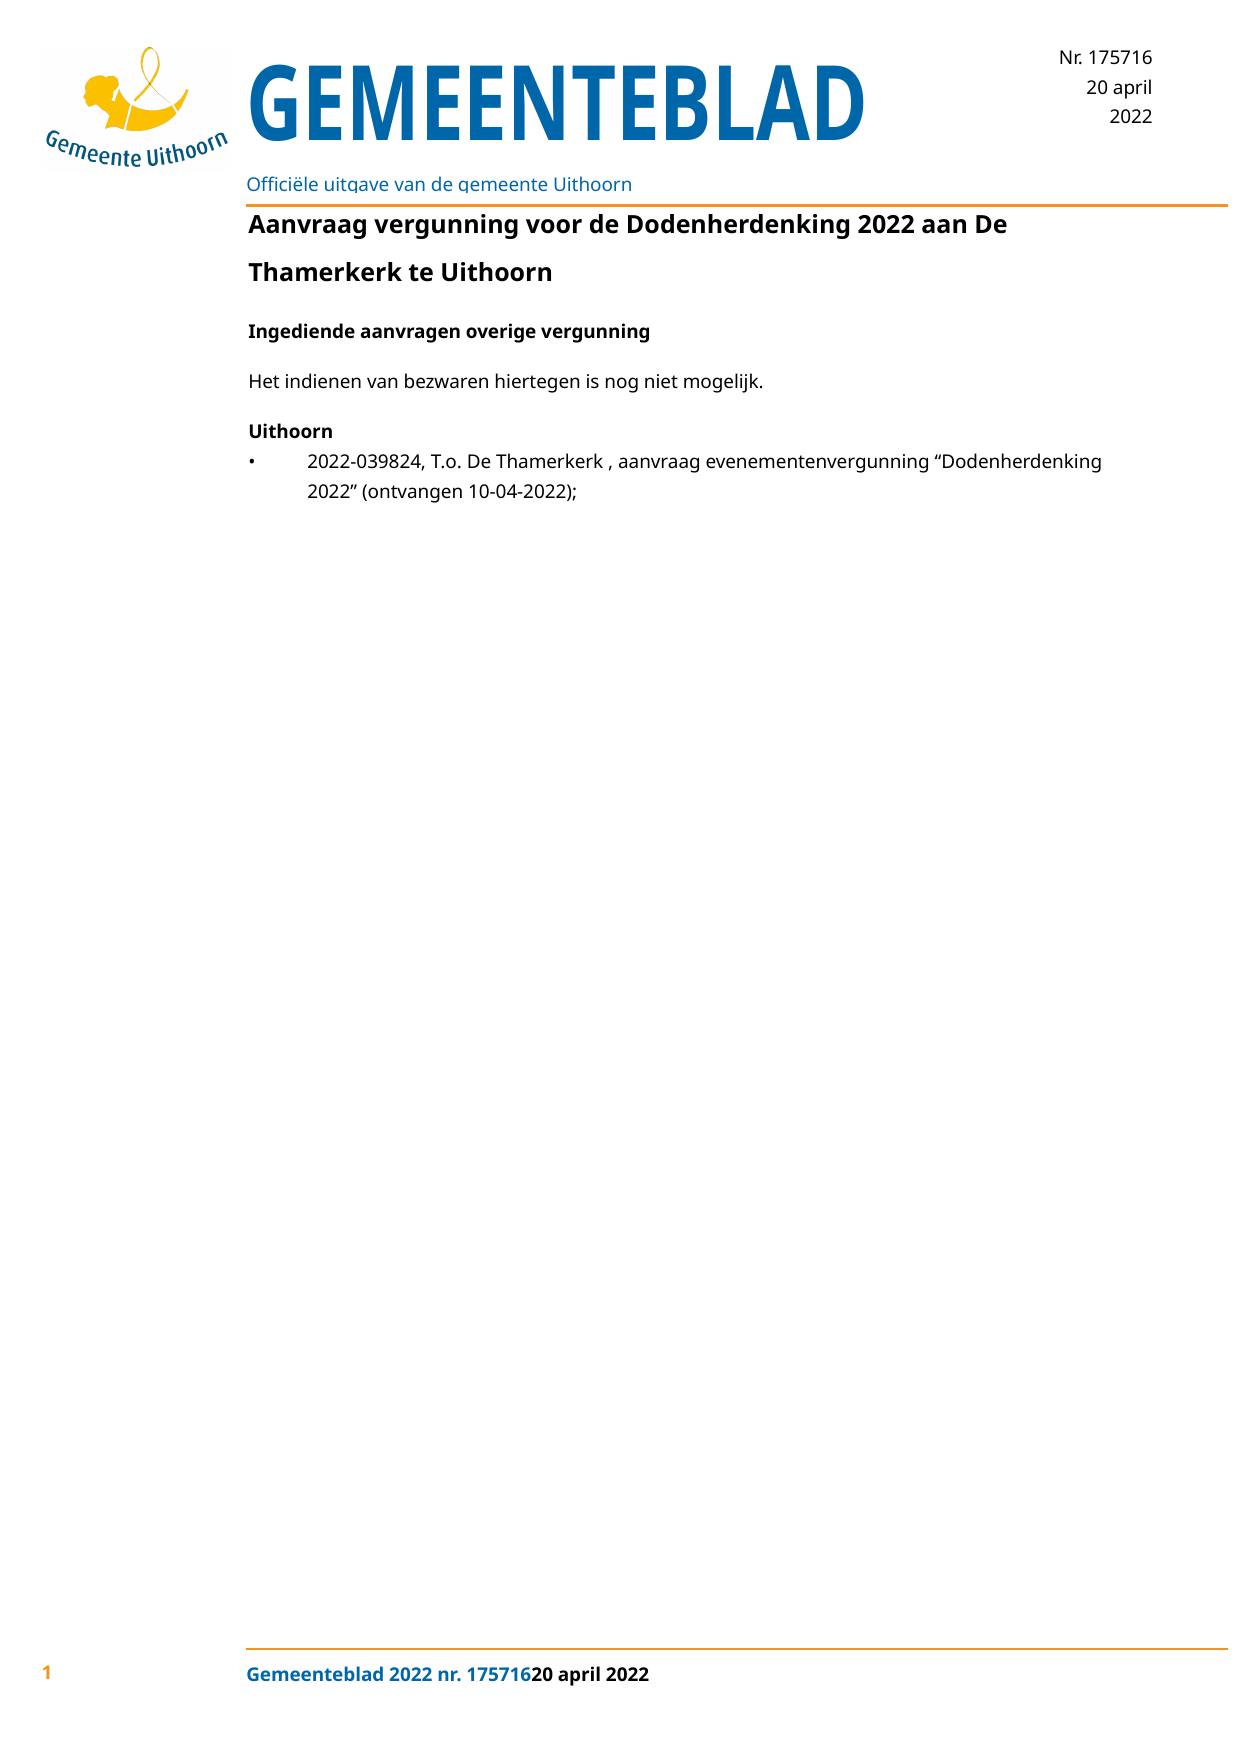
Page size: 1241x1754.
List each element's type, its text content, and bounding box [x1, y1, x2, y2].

text Uithoorn [248, 419, 1152, 444]
text Aanvraag vergunning voor de Dodenherdenking 2022 aan De Thamerkerk te Uithoorn [248, 207, 1152, 288]
picture [41, 47, 231, 172]
list 2022-039824, T.o. De Thamerkerk , aanvraag evenementenvergunning “Dodenherdenking 2022” (ontvangen 10-04-2022); [248, 448, 1152, 504]
text Ingediende aanvragen overige vergunning [248, 318, 1152, 344]
text Het indienen van bezwaren hiertegen is nog niet mogelijk. [248, 368, 1152, 394]
